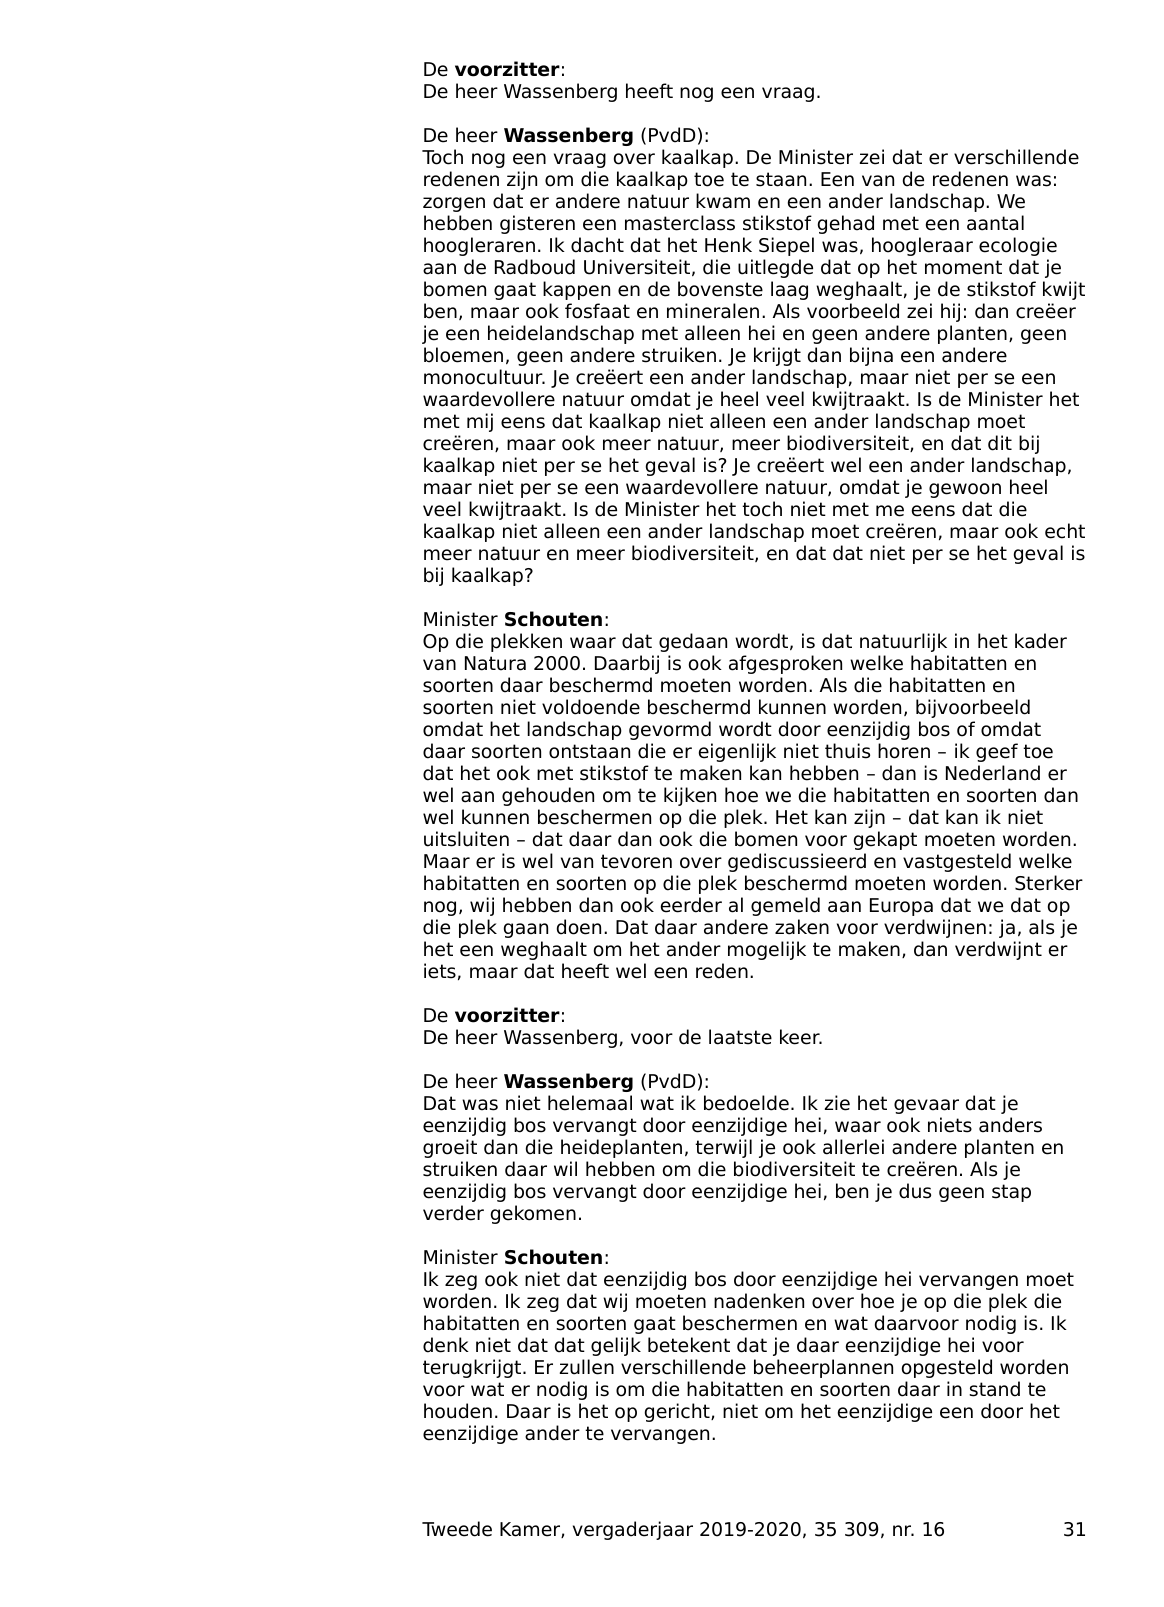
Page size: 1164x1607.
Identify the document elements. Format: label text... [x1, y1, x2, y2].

text Minister Schouten: [422, 1247, 1087, 1269]
text De voorzitter: [422, 59, 1087, 81]
text De voorzitter: [422, 1005, 1087, 1027]
text Toch nog een vraag over kaalkap. De Minister zei dat er verschillende redenen zijn om die kaalkap toe te staan. Een van de redenen was: zorgen dat er andere natuur kwam en een ander landschap. We hebben gisteren een masterclass stikstof gehad met een aantal hoogleraren. Ik dacht dat het Henk Siepel was, hoogleraar ecologie aan de Radboud Universiteit, die uitlegde dat op het moment dat je bomen gaat kappen en de bovenste laag weghaalt, je de stikstof kwijt ben, maar ook fosfaat en mineralen. Als voorbeeld zei hij: dan creëer je een heidelandschap met alleen hei en geen andere planten, geen bloemen, geen andere struiken. Je krijgt dan bijna een andere monocultuur. Je creëert een ander landschap, maar niet per se een waardevollere natuur omdat je heel veel kwijtraakt. Is de Minister het met mij eens dat kaalkap niet alleen een ander landschap moet creëren, maar ook meer natuur, meer biodiversiteit, en dat dit bij kaalkap niet per se het geval is? Je creëert wel een ander landschap, maar niet per se een waardevollere natuur, omdat je gewoon heel veel kwijtraakt. Is de Minister het toch niet met me eens dat die kaalkap niet alleen een ander landschap moet creëren, maar ook echt meer natuur en meer biodiversiteit, en dat dat niet per se het geval is bij kaalkap? [422, 147, 1087, 587]
text De heer Wassenberg heeft nog een vraag. [422, 81, 1087, 103]
text Op die plekken waar dat gedaan wordt, is dat natuurlijk in het kader van Natura 2000. Daarbij is ook afgesproken welke habitatten en soorten daar beschermd moeten worden. Als die habitatten en soorten niet voldoende beschermd kunnen worden, bijvoorbeeld omdat het landschap gevormd wordt door eenzijdig bos of omdat daar soorten ontstaan die er eigenlijk niet thuis horen – ik geef toe dat het ook met stikstof te maken kan hebben – dan is Nederland er wel aan gehouden om te kijken hoe we die habitatten en soorten dan wel kunnen beschermen op die plek. Het kan zijn – dat kan ik niet uitsluiten – dat daar dan ook die bomen voor gekapt moeten worden. Maar er is wel van tevoren over gediscussieerd en vastgesteld welke habitatten en soorten op die plek beschermd moeten worden. Sterker nog, wij hebben dan ook eerder al gemeld aan Europa dat we dat op die plek gaan doen. Dat daar andere zaken voor verdwijnen: ja, als je het een weghaalt om het ander mogelijk te maken, dan verdwijnt er iets, maar dat heeft wel een reden. [422, 631, 1087, 983]
text De heer Wassenberg (PvdD): [422, 125, 1087, 147]
text De heer Wassenberg, voor de laatste keer. [422, 1027, 1087, 1049]
text Dat was niet helemaal wat ik bedoelde. Ik zie het gevaar dat je eenzijdig bos vervangt door eenzijdige hei, waar ook niets anders groeit dan die heideplanten, terwijl je ook allerlei andere planten en struiken daar wil hebben om die biodiversiteit te creëren. Als je eenzijdig bos vervangt door eenzijdige hei, ben je dus geen stap verder gekomen. [422, 1093, 1087, 1225]
text Minister Schouten: [422, 609, 1087, 631]
text Ik zeg ook niet dat eenzijdig bos door eenzijdige hei vervangen moet worden. Ik zeg dat wij moeten nadenken over hoe je op die plek die habitatten en soorten gaat beschermen en wat daarvoor nodig is. Ik denk niet dat dat gelijk betekent dat je daar eenzijdige hei voor terugkrijgt. Er zullen verschillende beheerplannen opgesteld worden voor wat er nodig is om die habitatten en soorten daar in stand te houden. Daar is het op gericht, niet om het eenzijdige een door het eenzijdige ander te vervangen. [422, 1269, 1087, 1445]
text De heer Wassenberg (PvdD): [422, 1071, 1087, 1093]
